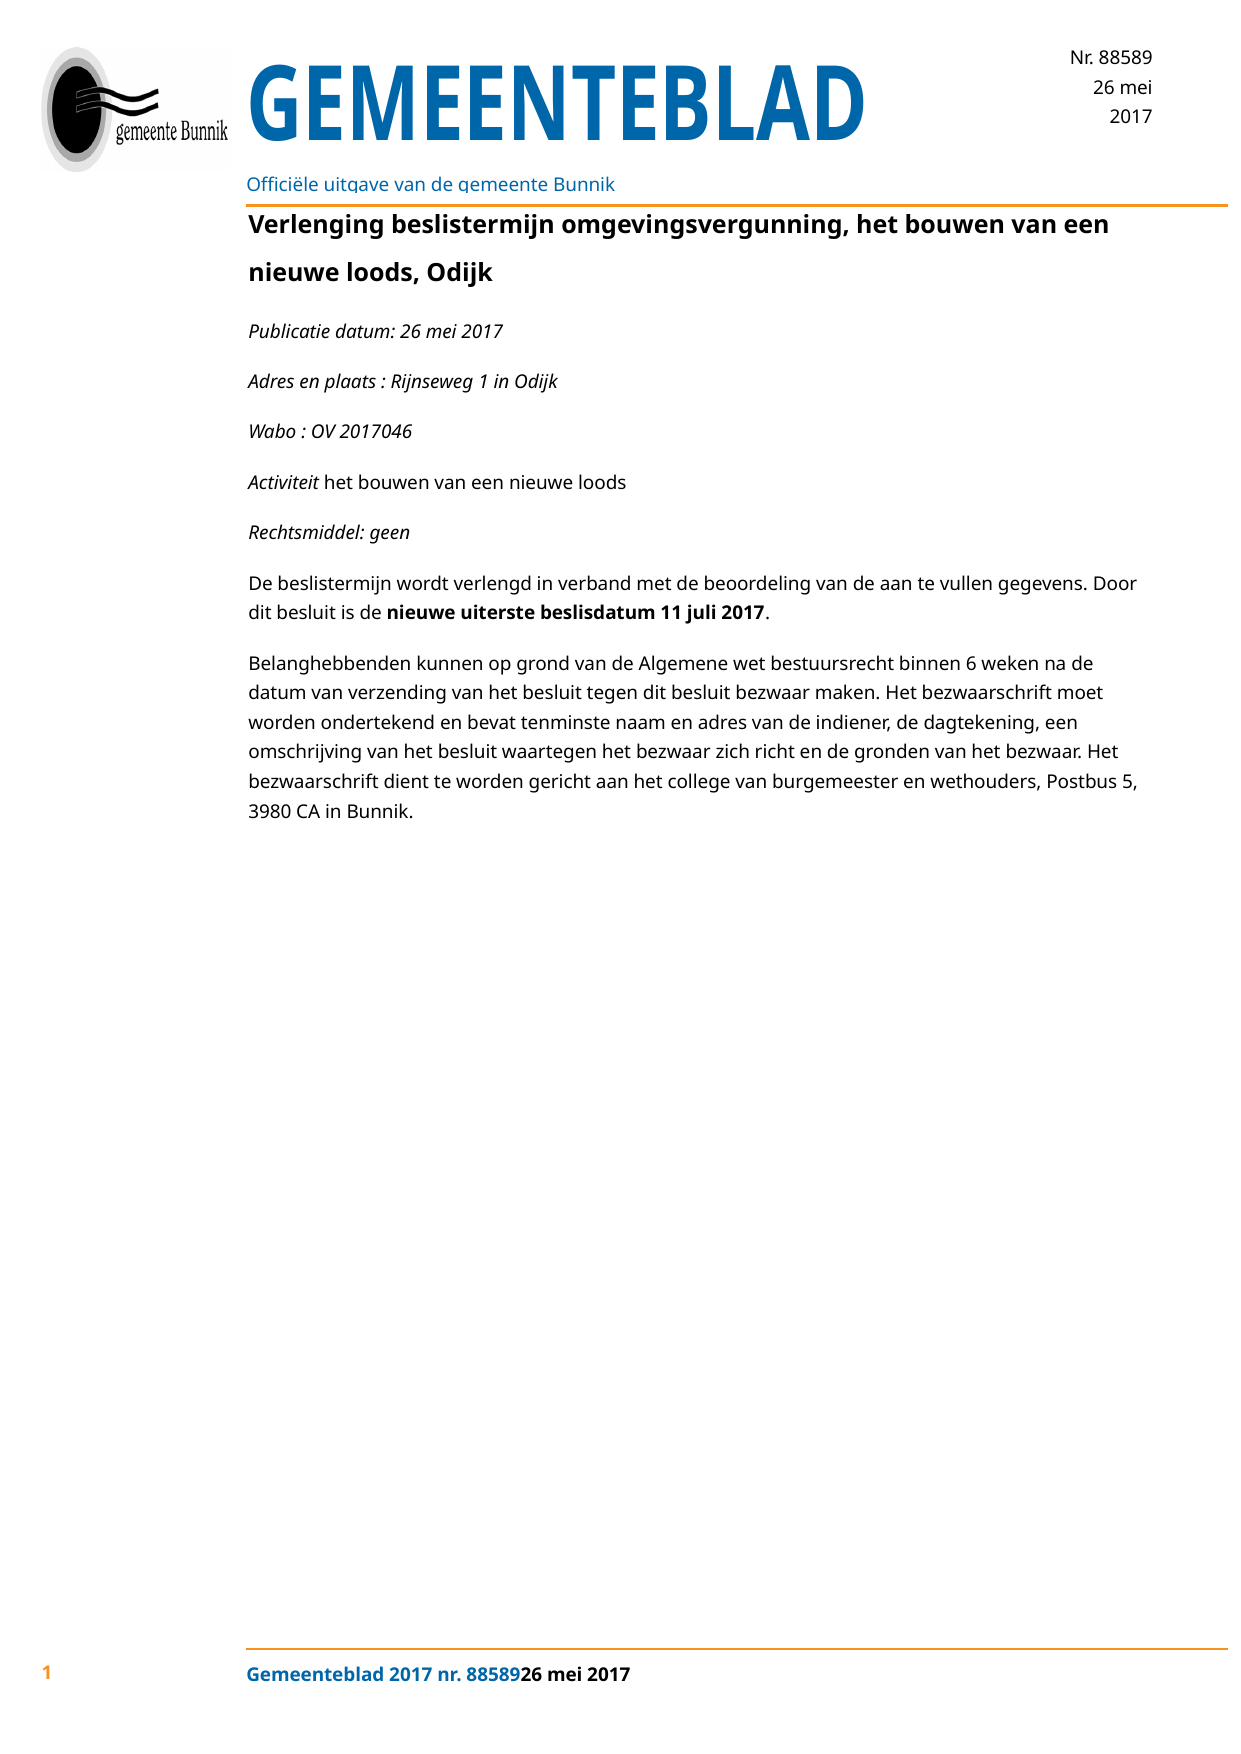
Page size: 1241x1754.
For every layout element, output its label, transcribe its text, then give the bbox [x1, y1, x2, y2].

text Adres en plaats : Rijnseweg 1 in Odijk [248, 368, 1152, 394]
text Wabo : OV 2017046 [248, 419, 1152, 444]
text Rechtsmiddel: geen [248, 519, 1152, 545]
text Verlenging beslistermijn omgevingsvergunning, het bouwen van een nieuwe loods, Odijk [248, 207, 1152, 288]
picture [41, 47, 231, 172]
text Activiteit het bouwen van een nieuwe loods [248, 469, 1152, 495]
text Publicatie datum: 26 mei 2017 [248, 318, 1152, 344]
text De beslistermijn wordt verlengd in verband met de beoordeling van de aan te vullen gegevens. Door dit besluit is de nieuwe uiterste beslisdatum 11 juli 2017. [248, 570, 1152, 625]
text Belanghebbenden kunnen op grond van de Algemene wet bestuursrecht binnen 6 weken na de datum van verzending van het besluit tegen dit besluit bezwaar maken. Het bezwaarschrift moet worden ondertekend en bevat tenminste naam en adres van de indiener, de dagtekening, een omschrijving van het besluit waartegen het bezwaar zich richt en de gronden van het bezwaar. Het bezwaarschrift dient te worden gericht aan het college van burgemeester en wethouders, Postbus 5, 3980 CA in Bunnik. [248, 650, 1152, 824]
